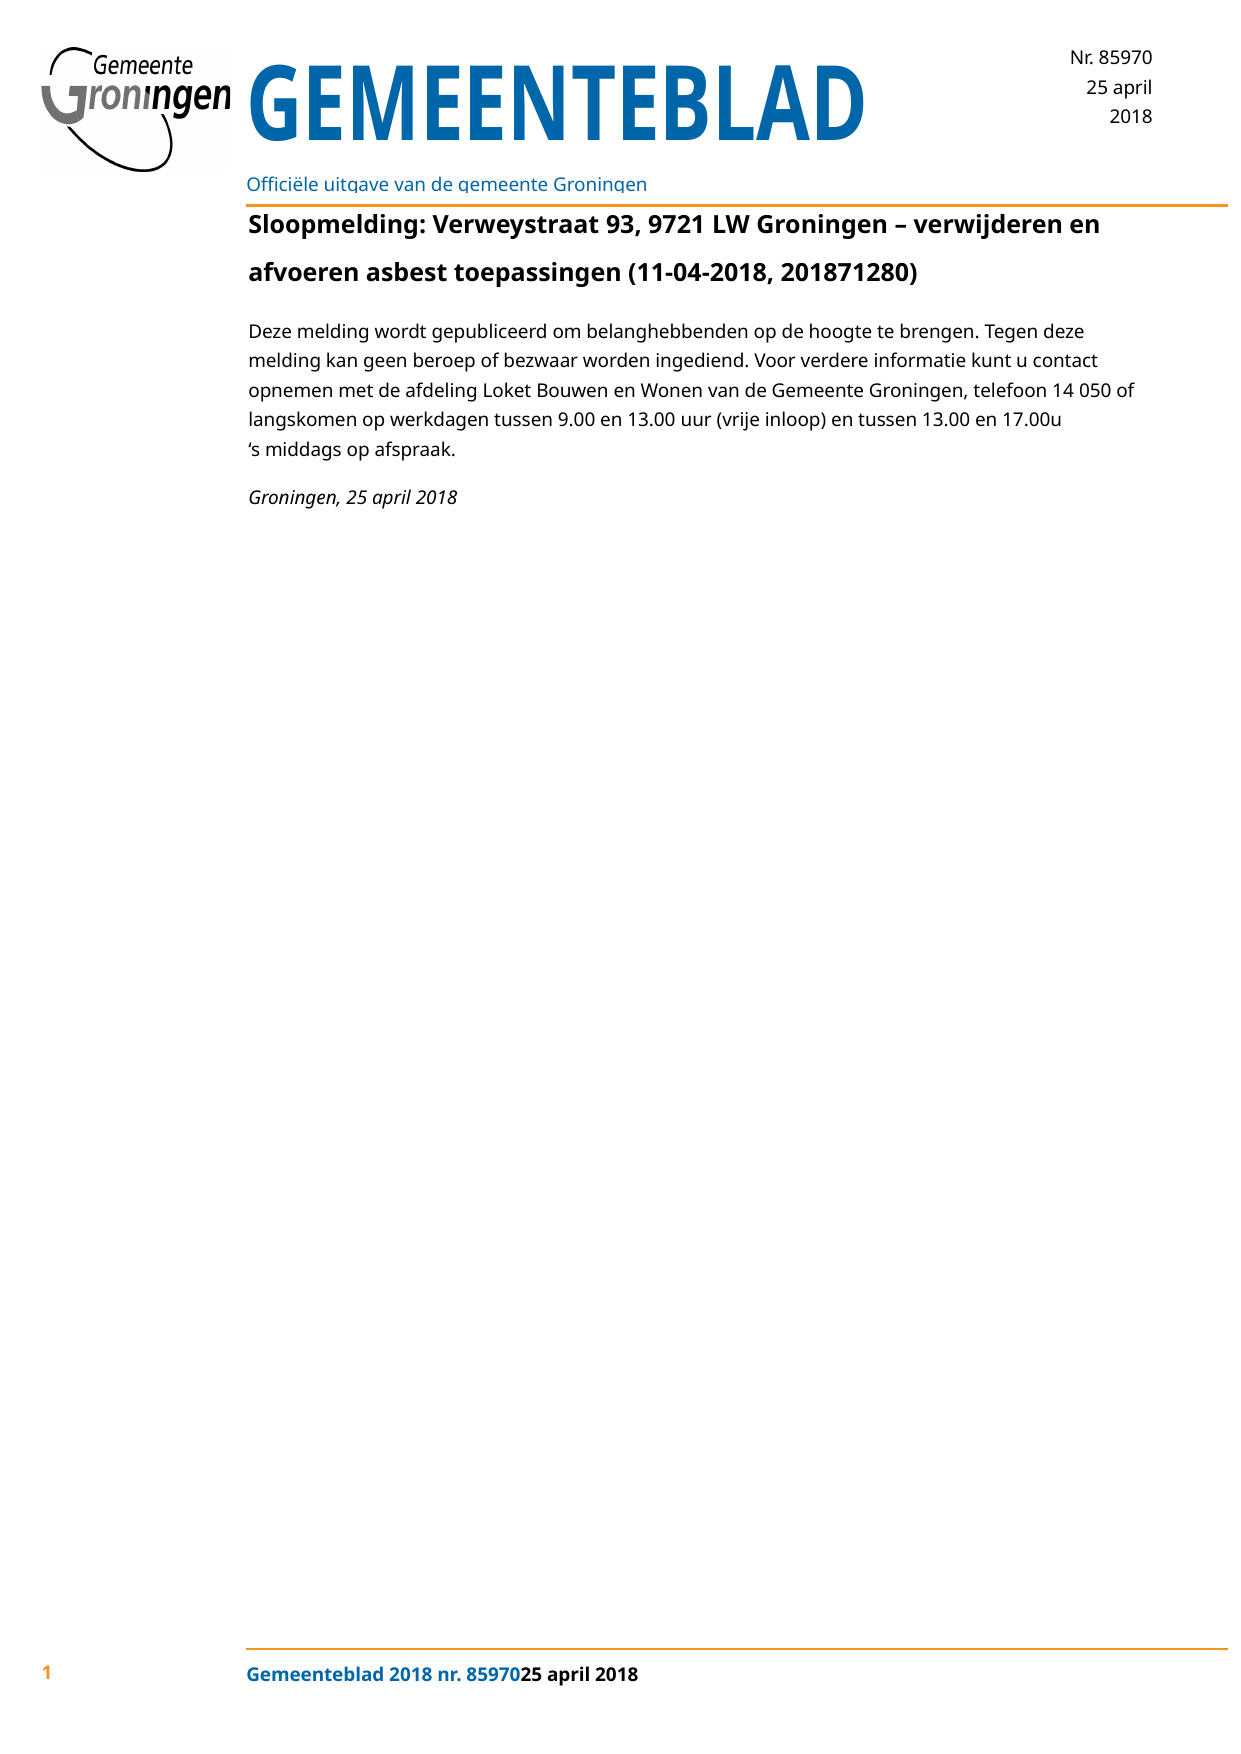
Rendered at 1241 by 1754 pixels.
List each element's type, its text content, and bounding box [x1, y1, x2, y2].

text Groningen, 25 april 2018 [248, 484, 1152, 510]
text Sloopmelding: Verweystraat 93, 9721 LW Groningen – verwijderen en afvoeren asbest toepassingen (11-04-2018, 201871280) [248, 207, 1152, 288]
text Deze melding wordt gepubliceerd om belanghebbenden op de hoogte te brengen. Tegen deze melding kan geen beroep of bezwaar worden ingediend. Voor verdere informatie kunt u contact opnemen met de afdeling Loket Bouwen en Wonen van de Gemeente Groningen, telefoon 14 050 of langskomen op werkdagen tussen 9.00 en 13.00 uur (vrije inloop) en tussen 13.00 en 17.00u ‘s middags op afspraak. [248, 318, 1152, 462]
picture [41, 47, 231, 172]
